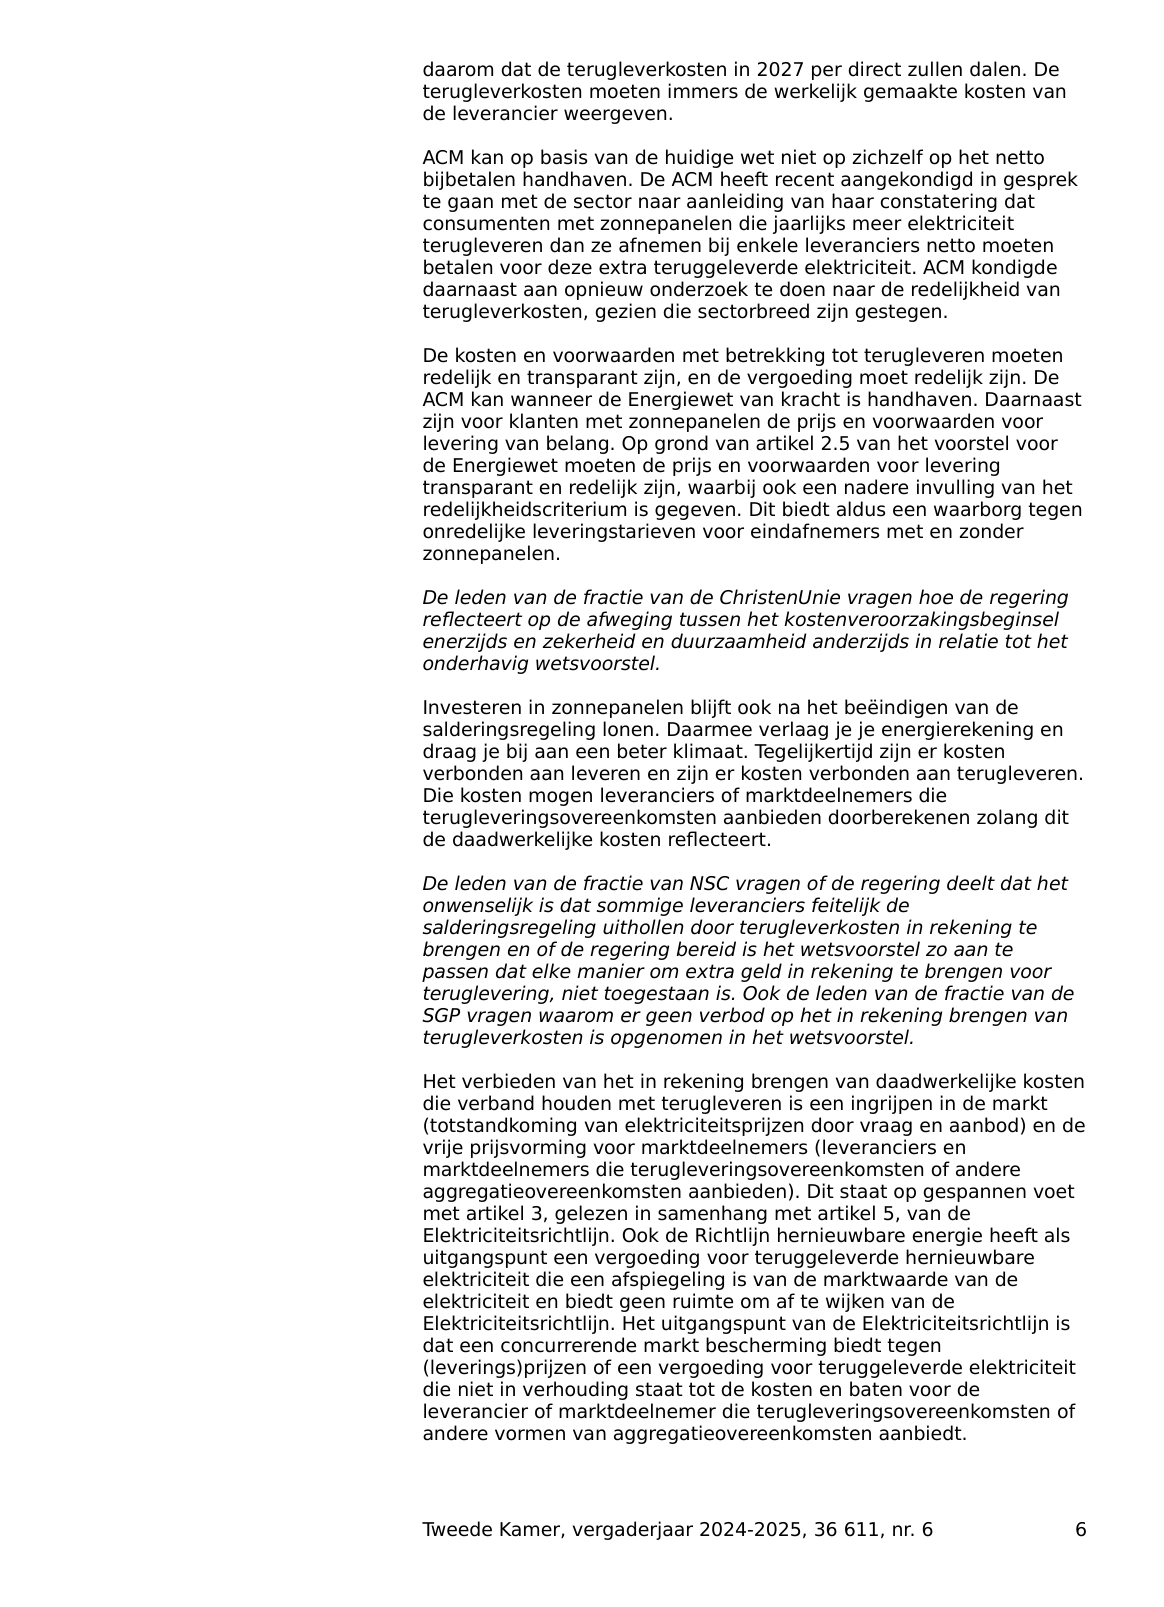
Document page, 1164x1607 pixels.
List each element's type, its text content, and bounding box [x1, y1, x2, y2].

text De leden van de fractie van NSC vragen of de regering deelt dat het onwenselijk is dat sommige leveranciers feitelijk de salderingsregeling uithollen door terugleverkosten in rekening te brengen en of de regering bereid is het wetsvoorstel zo aan te passen dat elke manier om extra geld in rekening te brengen voor teruglevering, niet toegestaan is. Ook de leden van de fractie van de SGP vragen waarom er geen verbod op het in rekening brengen van terugleverkosten is opgenomen in het wetsvoorstel. [422, 873, 1087, 1049]
text De leden van de fractie van de ChristenUnie vragen hoe de regering reflecteert op de afweging tussen het kostenveroorzakingsbeginsel enerzijds en zekerheid en duurzaamheid anderzijds in relatie tot het onderhavig wetsvoorstel. [422, 587, 1087, 675]
text daarom dat de terugleverkosten in 2027 per direct zullen dalen. De terugleverkosten moeten immers de werkelijk gemaakte kosten van de leverancier weergeven. [422, 59, 1087, 125]
text ACM kan op basis van de huidige wet niet op zichzelf op het netto bijbetalen handhaven. De ACM heeft recent aangekondigd in gesprek te gaan met de sector naar aanleiding van haar constatering dat consumenten met zonnepanelen die jaarlijks meer elektriciteit terugleveren dan ze afnemen bij enkele leveranciers netto moeten betalen voor deze extra teruggeleverde elektriciteit. ACM kondigde daarnaast aan opnieuw onderzoek te doen naar de redelijkheid van terugleverkosten, gezien die sectorbreed zijn gestegen. [422, 147, 1087, 323]
text De kosten en voorwaarden met betrekking tot terugleveren moeten redelijk en transparant zijn, en de vergoeding moet redelijk zijn. De ACM kan wanneer de Energiewet van kracht is handhaven. Daarnaast zijn voor klanten met zonnepanelen de prijs en voorwaarden voor levering van belang. Op grond van artikel 2.5 van het voorstel voor de Energiewet moeten de prijs en voorwaarden voor levering transparant en redelijk zijn, waarbij ook een nadere invulling van het redelijkheidscriterium is gegeven. Dit biedt aldus een waarborg tegen onredelijke leveringstarieven voor eindafnemers met en zonder zonnepanelen. [422, 345, 1087, 565]
text Het verbieden van het in rekening brengen van daadwerkelijke kosten die verband houden met terugleveren is een ingrijpen in de markt (totstandkoming van elektriciteitsprijzen door vraag en aanbod) en de vrije prijsvorming voor marktdeelnemers (leveranciers en marktdeelnemers die terugleveringsovereenkomsten of andere aggregatieovereenkomsten aanbieden). Dit staat op gespannen voet met artikel 3, gelezen in samenhang met artikel 5, van de Elektriciteitsrichtlijn. Ook de Richtlijn hernieuwbare energie heeft als uitgangspunt een vergoeding voor teruggeleverde hernieuwbare elektriciteit die een afspiegeling is van de marktwaarde van de elektriciteit en biedt geen ruimte om af te wijken van de Elektriciteitsrichtlijn. Het uitgangspunt van de Elektriciteitsrichtlijn is dat een concurrerende markt bescherming biedt tegen (leverings)prijzen of een vergoeding voor teruggeleverde elektriciteit die niet in verhouding staat tot de kosten en baten voor de leverancier of marktdeelnemer die terugleveringsovereenkomsten of andere vormen van aggregatieovereenkomsten aanbiedt. [422, 1071, 1087, 1445]
text Investeren in zonnepanelen blijft ook na het beëindigen van de salderingsregeling lonen. Daarmee verlaag je je energierekening en draag je bij aan een beter klimaat. Tegelijkertijd zijn er kosten verbonden aan leveren en zijn er kosten verbonden aan terugleveren. Die kosten mogen leveranciers of marktdeelnemers die terugleveringsovereenkomsten aanbieden doorberekenen zolang dit de daadwerkelijke kosten reflecteert. [422, 697, 1087, 851]
